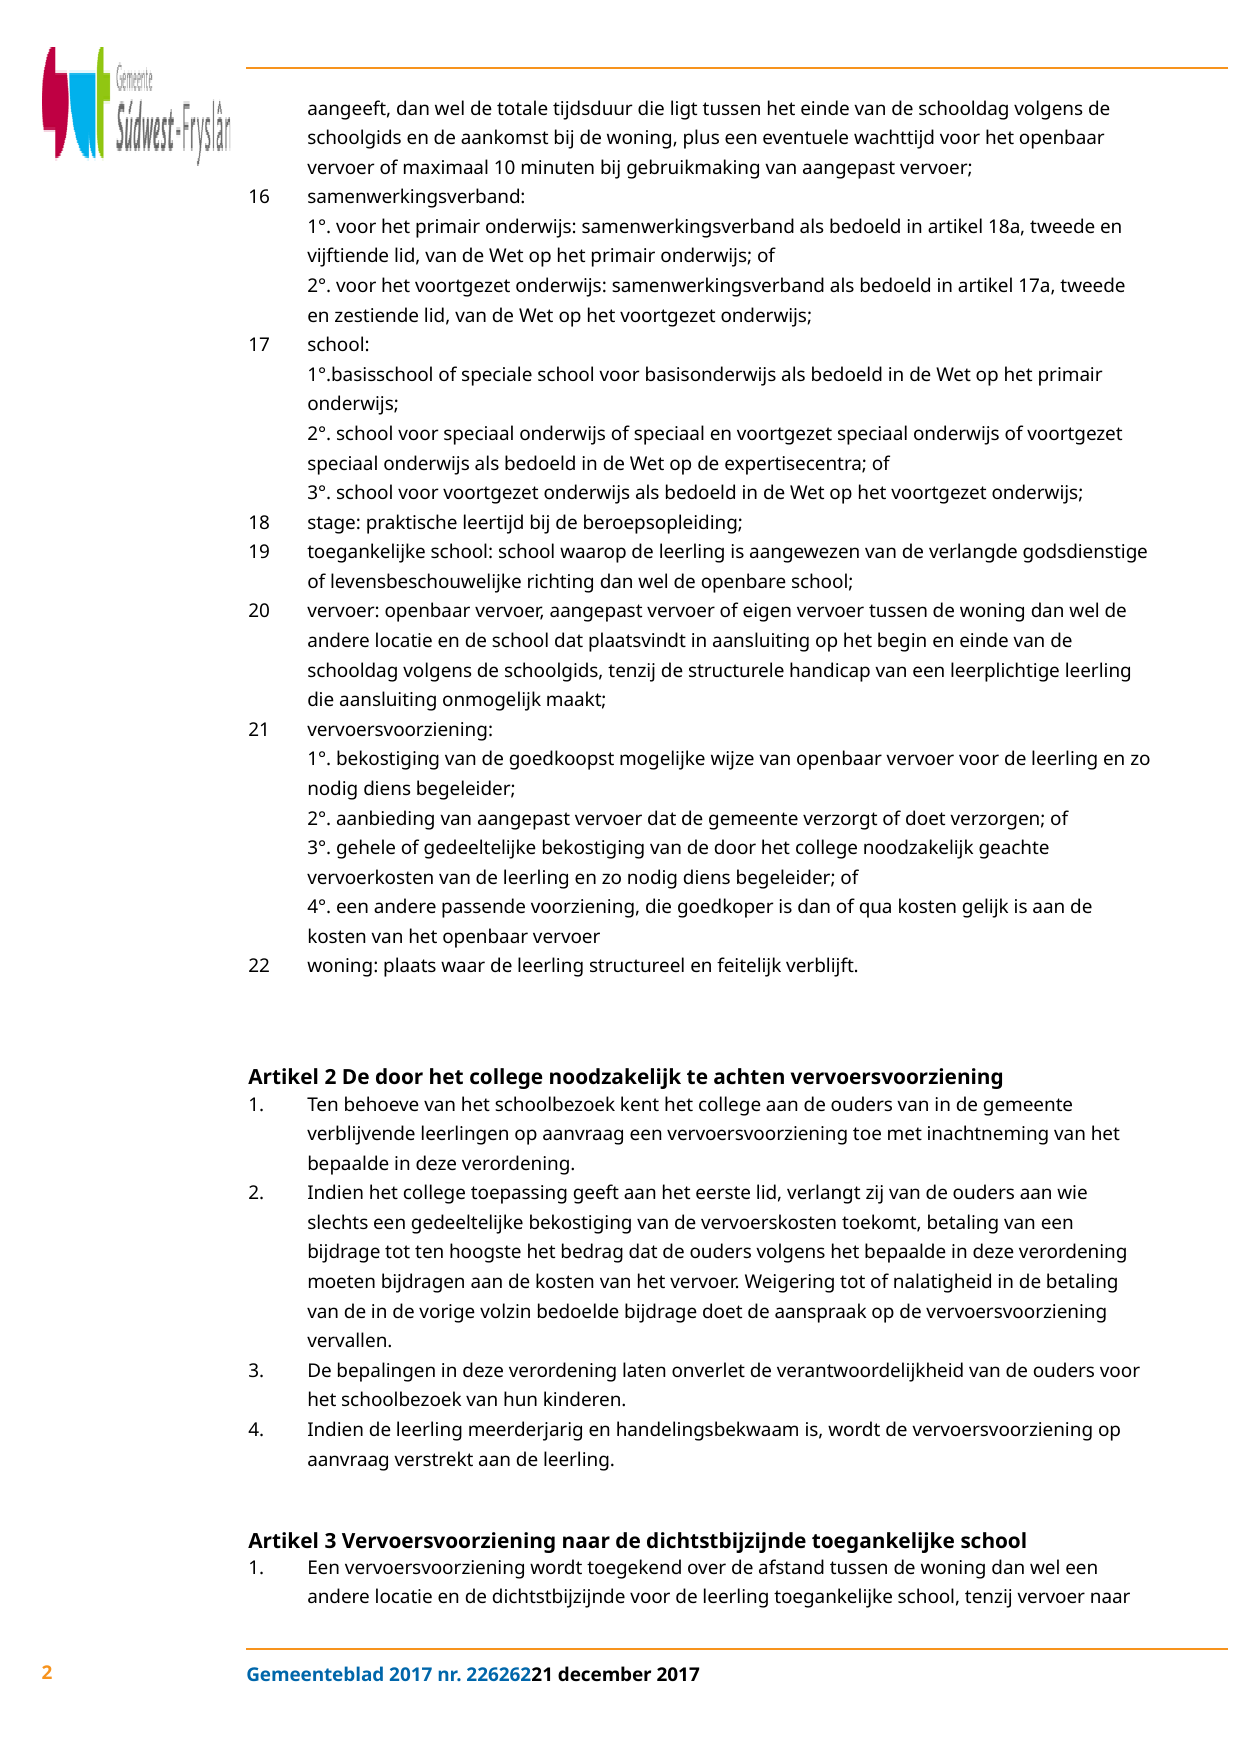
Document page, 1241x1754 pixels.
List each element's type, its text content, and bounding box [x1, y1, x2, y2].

list Een vervoersvoorziening wordt toegekend over de afstand tussen de woning dan wel een andere locatie en de dichtstbijzijnde voor de leerling toegankelijke school, tenzij vervoer naar [248, 1554, 1152, 1609]
picture [41, 47, 231, 172]
list vervoer: openbaar vervoer, aangepast vervoer of eigen vervoer tussen de woning dan wel de andere locatie en de school dat plaatsvindt in aansluiting op het begin en einde van de schooldag volgens de schoolgids, tenzij de structurele handicap van een leerplichtige leerling die aansluiting onmogelijk maakt; [248, 598, 1152, 712]
list toegankelijke school: school waarop de leerling is aangewezen van de verlangde godsdienstige of levensbeschouwelijke richting dan wel de openbare school; [248, 538, 1152, 594]
list vervoersvoorziening: [248, 716, 1152, 742]
list 1°. bekostiging van de goedkoopst mogelijke wijze van openbaar vervoer voor de leerling en zo nodig diens begeleider; [248, 746, 1152, 801]
list 2°. aanbieding van aangepast vervoer dat de gemeente verzorgt of doet verzorgen; of [248, 805, 1152, 831]
list 1°.basisschool of speciale school voor basisonderwijs als bedoeld in de Wet op het primair onderwijs; [248, 361, 1152, 416]
text Artikel 2 De door het college noodzakelijk te achten vervoersvoorziening [248, 1062, 1152, 1091]
list Indien het college toepassing geeft aan het eerste lid, verlangt zij van de ouders aan wie slechts een gedeeltelijke bekostiging van de vervoerskosten toekomt, betaling van een bijdrage tot ten hoogste het bedrag dat de ouders volgens het bepaalde in deze verordening moeten bijdragen aan de kosten van het vervoer. Weigering tot of nalatigheid in de betaling van de in de vorige volzin bedoelde bijdrage doet de aanspraak op de vervoersvoorziening vervallen. [248, 1179, 1152, 1353]
list samenwerkingsverband: [248, 183, 1152, 209]
list 3°. school voor voortgezet onderwijs als bedoeld in de Wet op het voortgezet onderwijs; [248, 479, 1152, 505]
list 1°. voor het primair onderwijs: samenwerkingsverband als bedoeld in artikel 18a, tweede en vijftiende lid, van de Wet op het primair onderwijs; of [248, 213, 1152, 268]
list 4°. een andere passende voorziening, die goedkoper is dan of qua kosten gelijk is aan de kosten van het openbaar vervoer [248, 893, 1152, 949]
list 2°. voor het voortgezet onderwijs: samenwerkingsverband als bedoeld in artikel 17a, tweede en zestiende lid, van de Wet op het voortgezet onderwijs; [248, 272, 1152, 328]
list aangeeft, dan wel de totale tijdsduur die ligt tussen het einde van de schooldag volgens de schoolgids en de aankomst bij de woning, plus een eventuele wachttijd voor het openbaar vervoer of maximaal 10 minuten bij gebruikmaking van aangepast vervoer; [248, 95, 1152, 180]
list De bepalingen in deze verordening laten onverlet de verantwoordelijkheid van de ouders voor het schoolbezoek van hun kinderen. [248, 1357, 1152, 1412]
list school: [248, 331, 1152, 357]
text Artikel 3 Vervoersvoorziening naar de dichtstbijzijnde toegankelijke school [248, 1526, 1152, 1554]
list stage: praktische leertijd bij de beroepsopleiding; [248, 509, 1152, 535]
list woning: plaats waar de leerling structureel en feitelijk verblijft. [248, 953, 1152, 978]
list Ten behoeve van het schoolbezoek kent het college aan de ouders van in de gemeente verblijvende leerlingen op aanvraag een vervoersvoorziening toe met inachtneming van het bepaalde in deze verordening. [248, 1091, 1152, 1176]
list Indien de leerling meerderjarig en handelingsbekwaam is, wordt de vervoersvoorziening op aanvraag verstrekt aan de leerling. [248, 1416, 1152, 1471]
list 3°. gehele of gedeeltelijke bekostiging van de door het college noodzakelijk geachte vervoerkosten van de leerling en zo nodig diens begeleider; of [248, 834, 1152, 890]
list 2°. school voor speciaal onderwijs of speciaal en voortgezet speciaal onderwijs of voortgezet speciaal onderwijs als bedoeld in de Wet op de expertisecentra; of [248, 420, 1152, 476]
